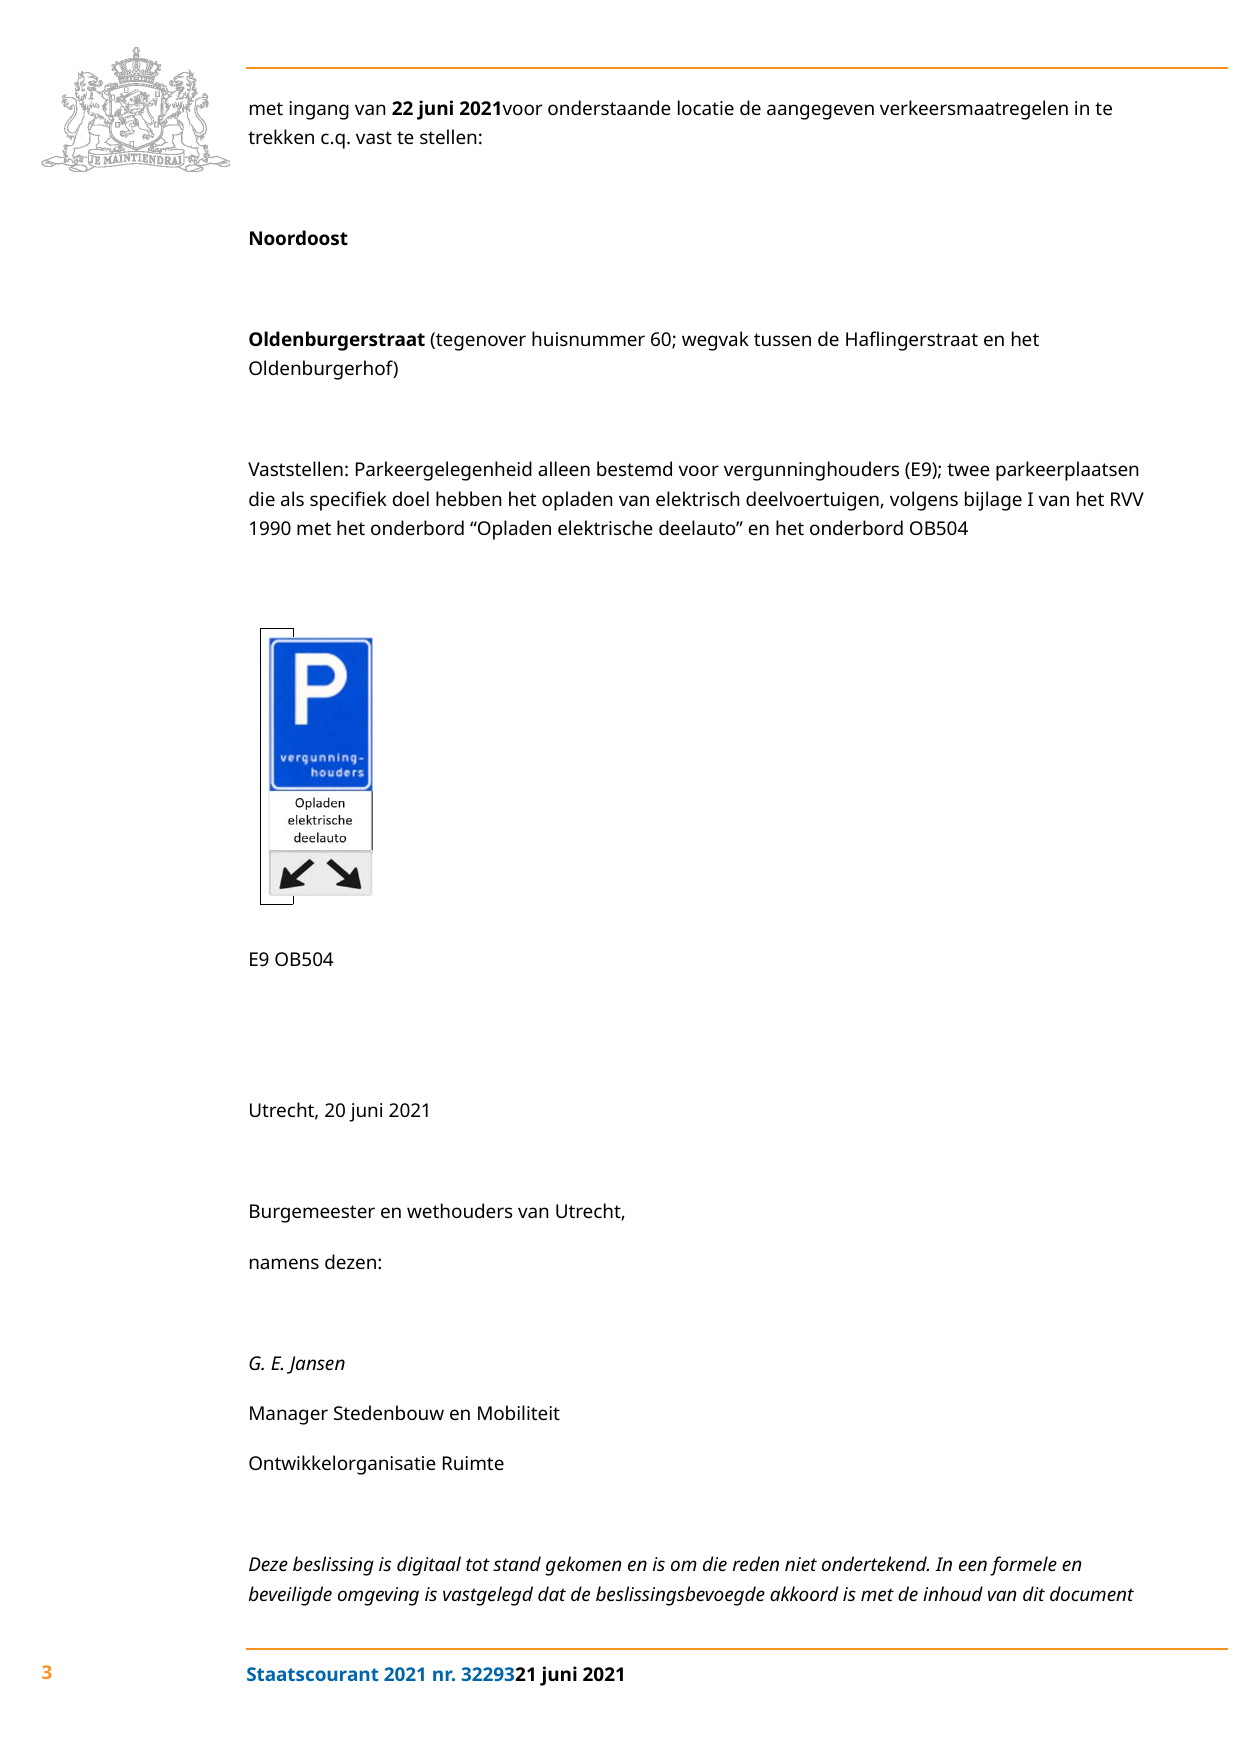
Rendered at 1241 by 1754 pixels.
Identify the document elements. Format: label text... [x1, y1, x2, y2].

text met ingang van 22 juni 2021voor onderstaande locatie de aangegeven verkeersmaatregelen in te trekken c.q. vast te stellen: [248, 95, 1152, 150]
text Manager Stedenbouw en Mobiliteit [248, 1400, 1152, 1426]
text Oldenburgerstraat (tegenover huisnummer 60; wegvak tussen de Haflingerstraat en het Oldenburgerhof) [248, 326, 1152, 381]
text E9 OB504 [248, 946, 1152, 972]
text Deze beslissing is digitaal tot stand gekomen en is om die reden niet ondertekend. In een formele en beveiligde omgeving is vastgelegd dat de beslissingsbevoegde akkoord is met de inhoud van dit document [248, 1551, 1152, 1607]
picture [41, 47, 231, 172]
text namens dezen: [248, 1249, 1152, 1275]
text Noordoost [248, 225, 1152, 251]
text G. E. Jansen [248, 1350, 1152, 1376]
text Ontwikkelorganisatie Ruimte [248, 1451, 1152, 1476]
picture [268, 637, 373, 896]
text Utrecht, 20 juni 2021 [248, 1098, 1152, 1123]
text Vaststellen: Parkeergelegenheid alleen bestemd voor vergunninghouders (E9); twee parkeerplaatsen die als specifiek doel hebben het opladen van elektrisch deelvoertuigen, volgens bijlage I van het RVV 1990 met het onderbord “Opladen elektrische deelauto” en het onderbord OB504 [248, 456, 1152, 541]
text Burgemeester en wethouders van Utrecht, [248, 1198, 1152, 1224]
